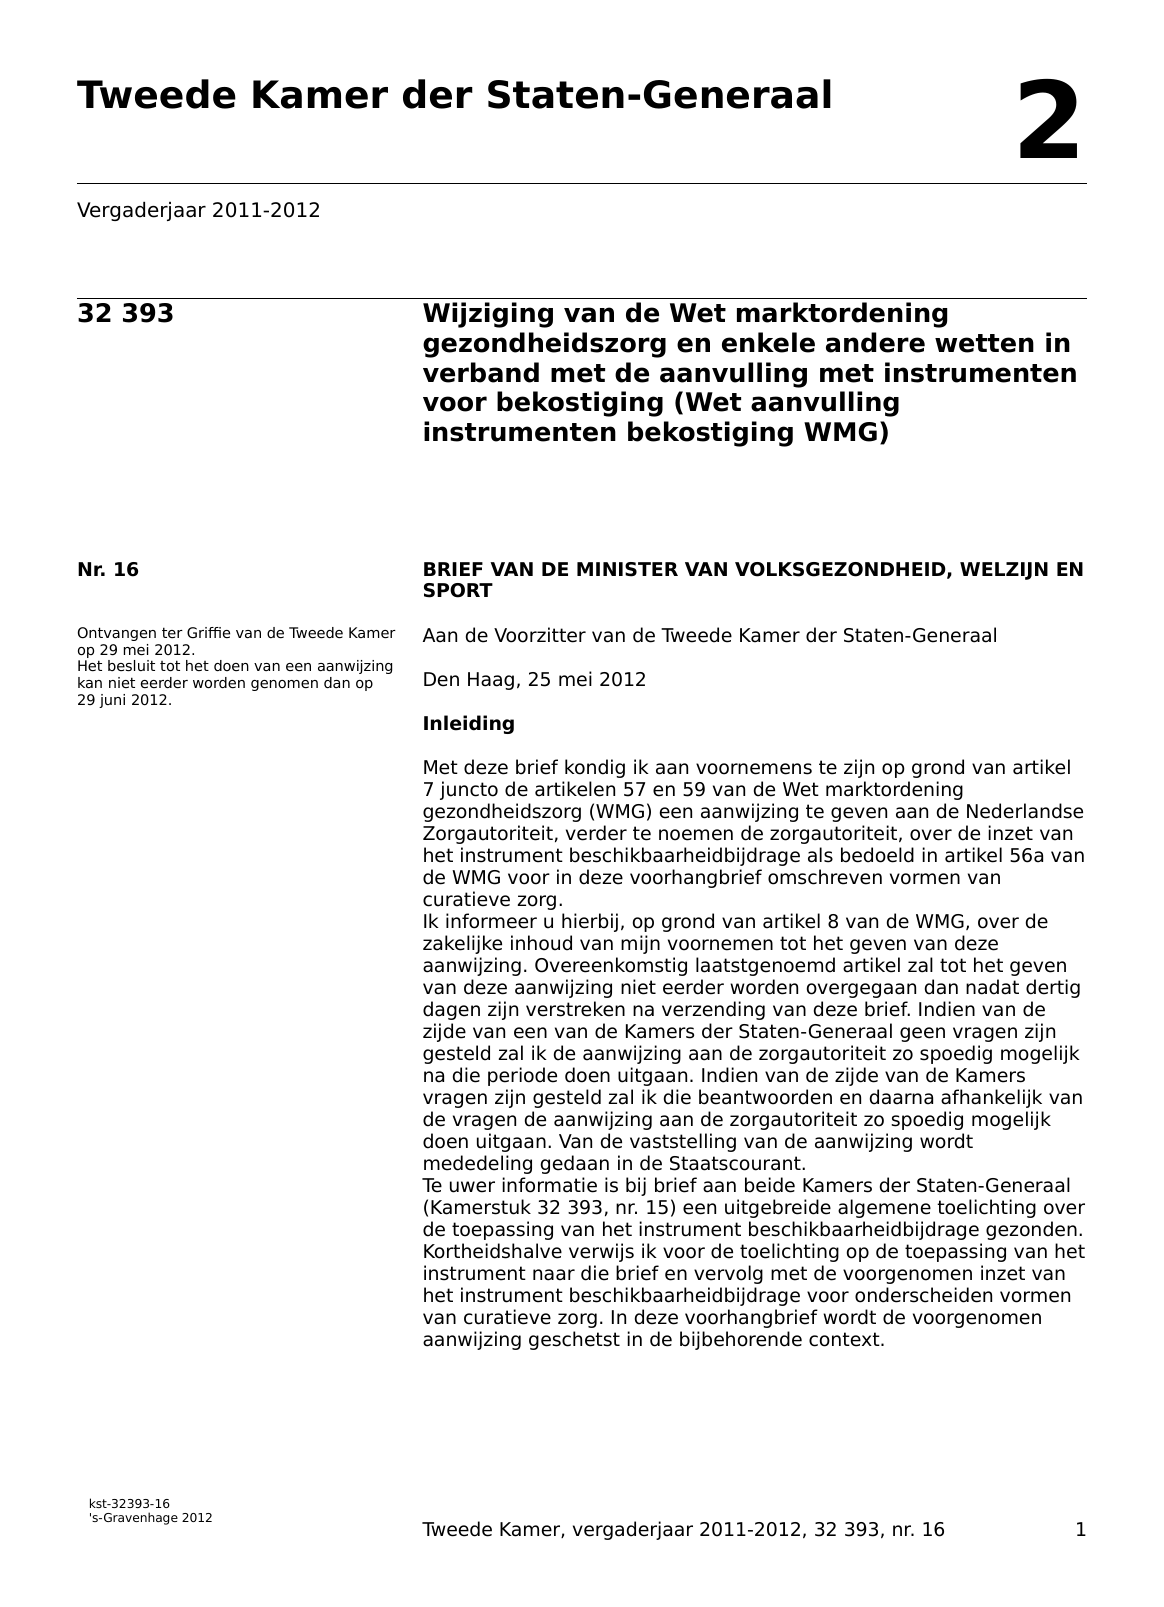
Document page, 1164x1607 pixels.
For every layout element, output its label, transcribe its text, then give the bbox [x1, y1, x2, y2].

text 's-Gravenhage 2012 [88, 1511, 323, 1525]
subtitle Nr. 16 BRIEF VAN DE MINISTER VAN VOLKSGEZONDHEID, WELZIJN EN SPORT [77, 558, 1087, 602]
text Met deze brief kondig ik aan voornemens te zijn op grond van artikel 7 juncto de artikelen 57 en 59 van de Wet marktordening gezondheidszorg (WMG) een aanwijzing te geven aan de Nederlandse Zorgautoriteit, verder te noemen de zorgautoriteit, over de inzet van het instrument beschikbaarheidbijdrage als bedoeld in artikel 56a van de WMG voor in deze voorhangbrief omschreven vormen van curatieve zorg. [422, 757, 1087, 911]
text Ik informeer u hierbij, op grond van artikel 8 van de WMG, over de zakelijke inhoud van mijn voornemen tot het geven van deze aanwijzing. Overeenkomstig laatstgenoemd artikel zal tot het geven van deze aanwijzing niet eerder worden overgegaan dan nadat dertig dagen zijn verstreken na verzending van deze brief. Indien van de zijde van een van de Kamers der Staten-Generaal geen vragen zijn gesteld zal ik de aanwijzing aan de zorgautoriteit zo spoedig mogelijk na die periode doen uitgaan. Indien van de zijde van de Kamers vragen zijn gesteld zal ik die beantwoorden en daarna afhankelijk van de vragen de aanwijzing aan de zorgautoriteit zo spoedig mogelijk doen uitgaan. Van de vaststelling van de aanwijzing wordt mededeling gedaan in de Staatscourant. [422, 911, 1087, 1175]
subtitle 32 393 Wijziging van de Wet marktordening gezondheidszorg en enkele andere wetten in verband met de aanvulling met instrumenten voor bekostiging (Wet aanvulling instrumenten bekostiging WMG) [77, 299, 1087, 447]
text kst-32393-16 [88, 1497, 323, 1511]
text Het besluit tot het doen van een aanwijzing kan niet eerder worden genomen dan op 29 juni 2012. [77, 658, 399, 709]
text Ontvangen ter Griffie van de Tweede Kamer op 29 mei 2012. [77, 624, 399, 658]
text Te uwer informatie is bij brief aan beide Kamers der Staten-Generaal (Kamerstuk 32 393, nr. 15) een uitgebreide algemene toelichting over de toepassing van het instrument beschikbaarheidbijdrage gezonden. Kortheidshalve verwijs ik voor de toelichting op de toepassing van het instrument naar die brief en vervolg met de voorgenomen inzet van het instrument beschikbaarheidbijdrage voor onderscheiden vormen van curatieve zorg. In deze voorhangbrief wordt de voorgenomen aanwijzing geschetst in de bijbehorende context. [422, 1175, 1087, 1351]
table_header 2 [886, 59, 1087, 183]
table_cell Vergaderjaar 2011-2012 [77, 184, 1087, 298]
table_header Tweede Kamer der Staten-Generaal [77, 59, 886, 183]
subtitle Inleiding [422, 713, 1087, 735]
text Den Haag, 25 mei 2012 [422, 669, 1087, 691]
text Aan de Voorzitter van de Tweede Kamer der Staten-Generaal [422, 624, 1087, 647]
